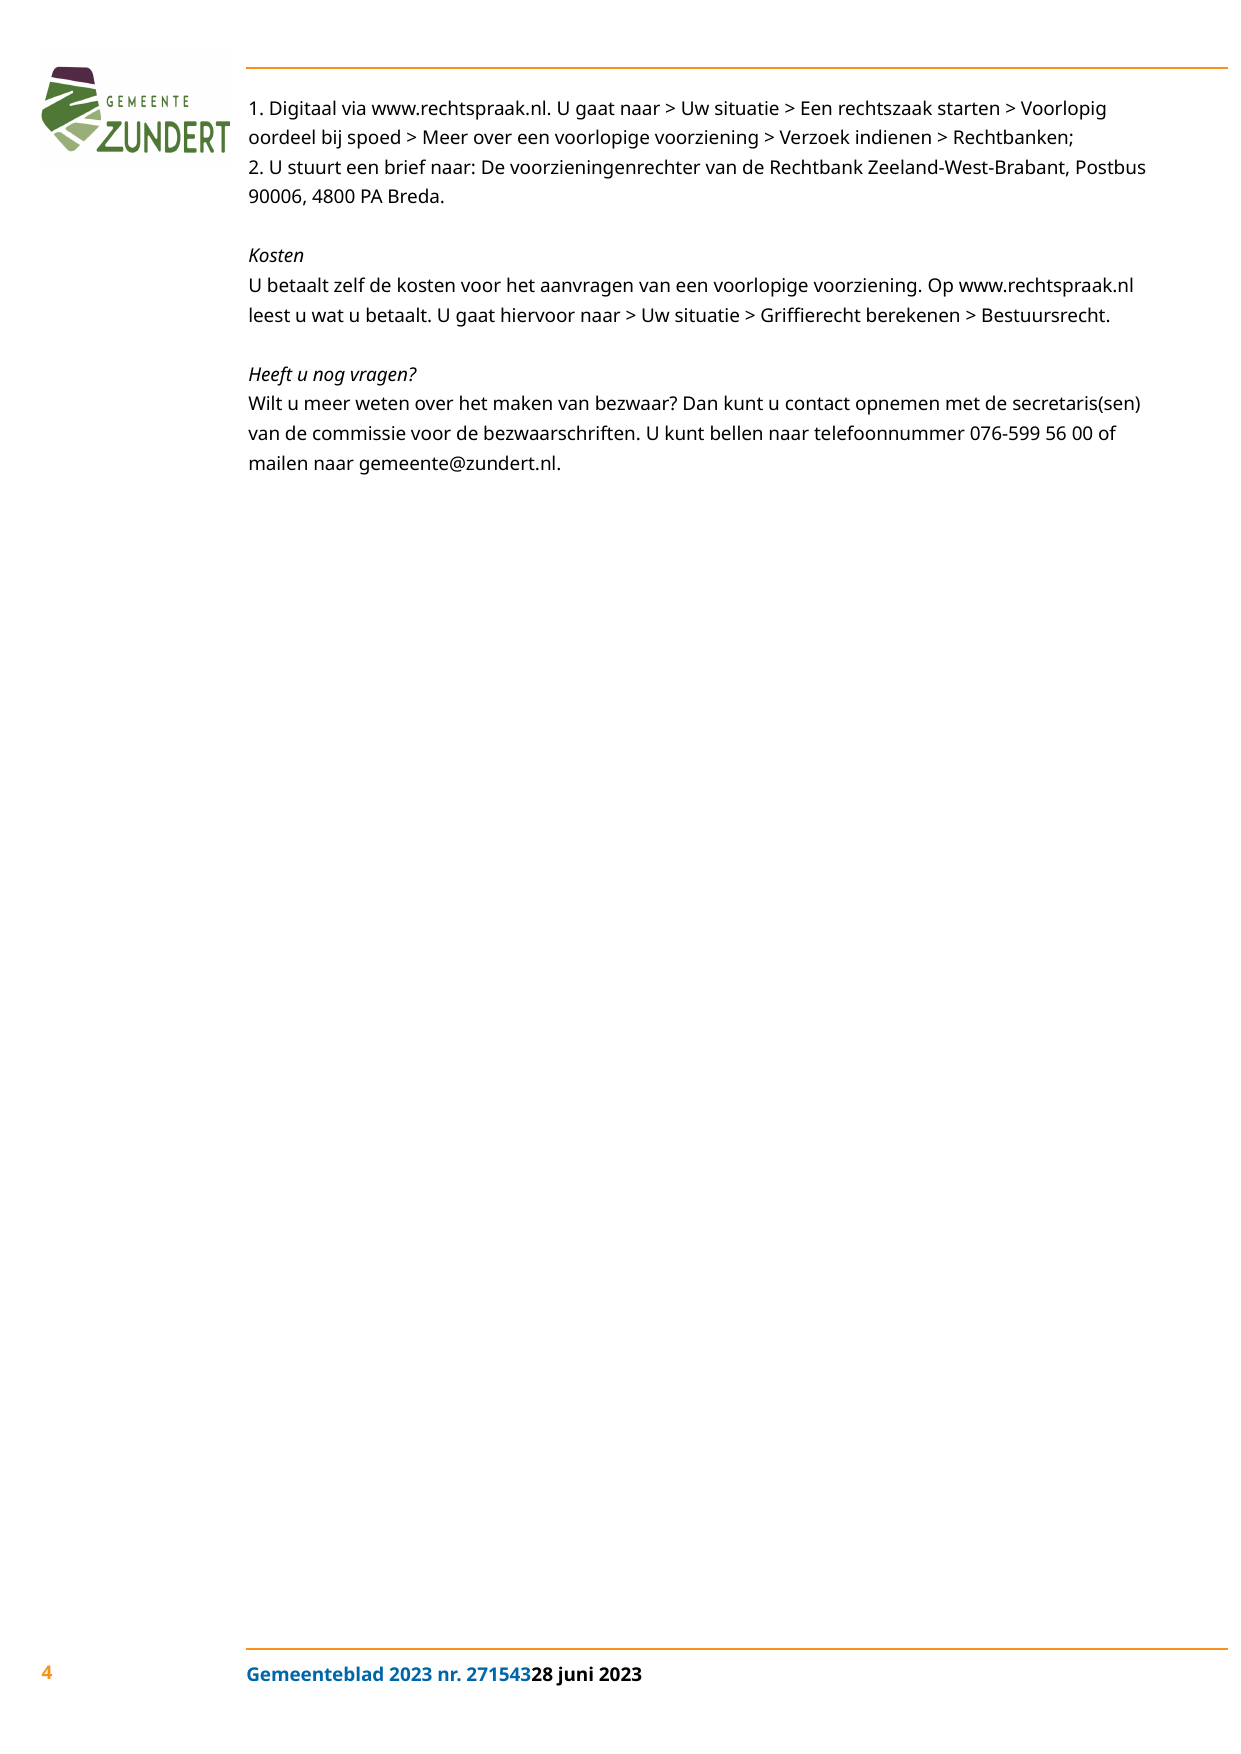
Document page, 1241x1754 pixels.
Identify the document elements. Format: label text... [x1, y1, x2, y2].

text 1. Digitaal via www.rechtspraak.nl. U gaat naar > Uw situatie > Een rechtszaak starten > Voorlopig oordeel bij spoed > Meer over een voorlopige voorziening > Verzoek indienen > Rechtbanken; [248, 95, 1152, 150]
text 2. U stuurt een brief naar: De voorzieningenrechter van de Rechtbank Zeeland-West-Brabant, Postbus 90006, 4800 PA Breda. [248, 154, 1152, 209]
text Heeft u nog vragen? [248, 361, 1152, 387]
text U betaalt zelf de kosten voor het aanvragen van een voorlopige voorziening. Op www.rechtspraak.nl leest u wat u betaalt. U gaat hiervoor naar > Uw situatie > Griffierecht berekenen > Bestuursrecht. [248, 272, 1152, 328]
text Kosten [248, 243, 1152, 268]
picture [41, 47, 231, 172]
text Wilt u meer weten over het maken van bezwaar? Dan kunt u contact opnemen met de secretaris(sen) van de commissie voor de bezwaarschriften. U kunt bellen naar telefoonnummer 076-599 56 00 of mailen naar gemeente@zundert.nl. [248, 391, 1152, 476]
